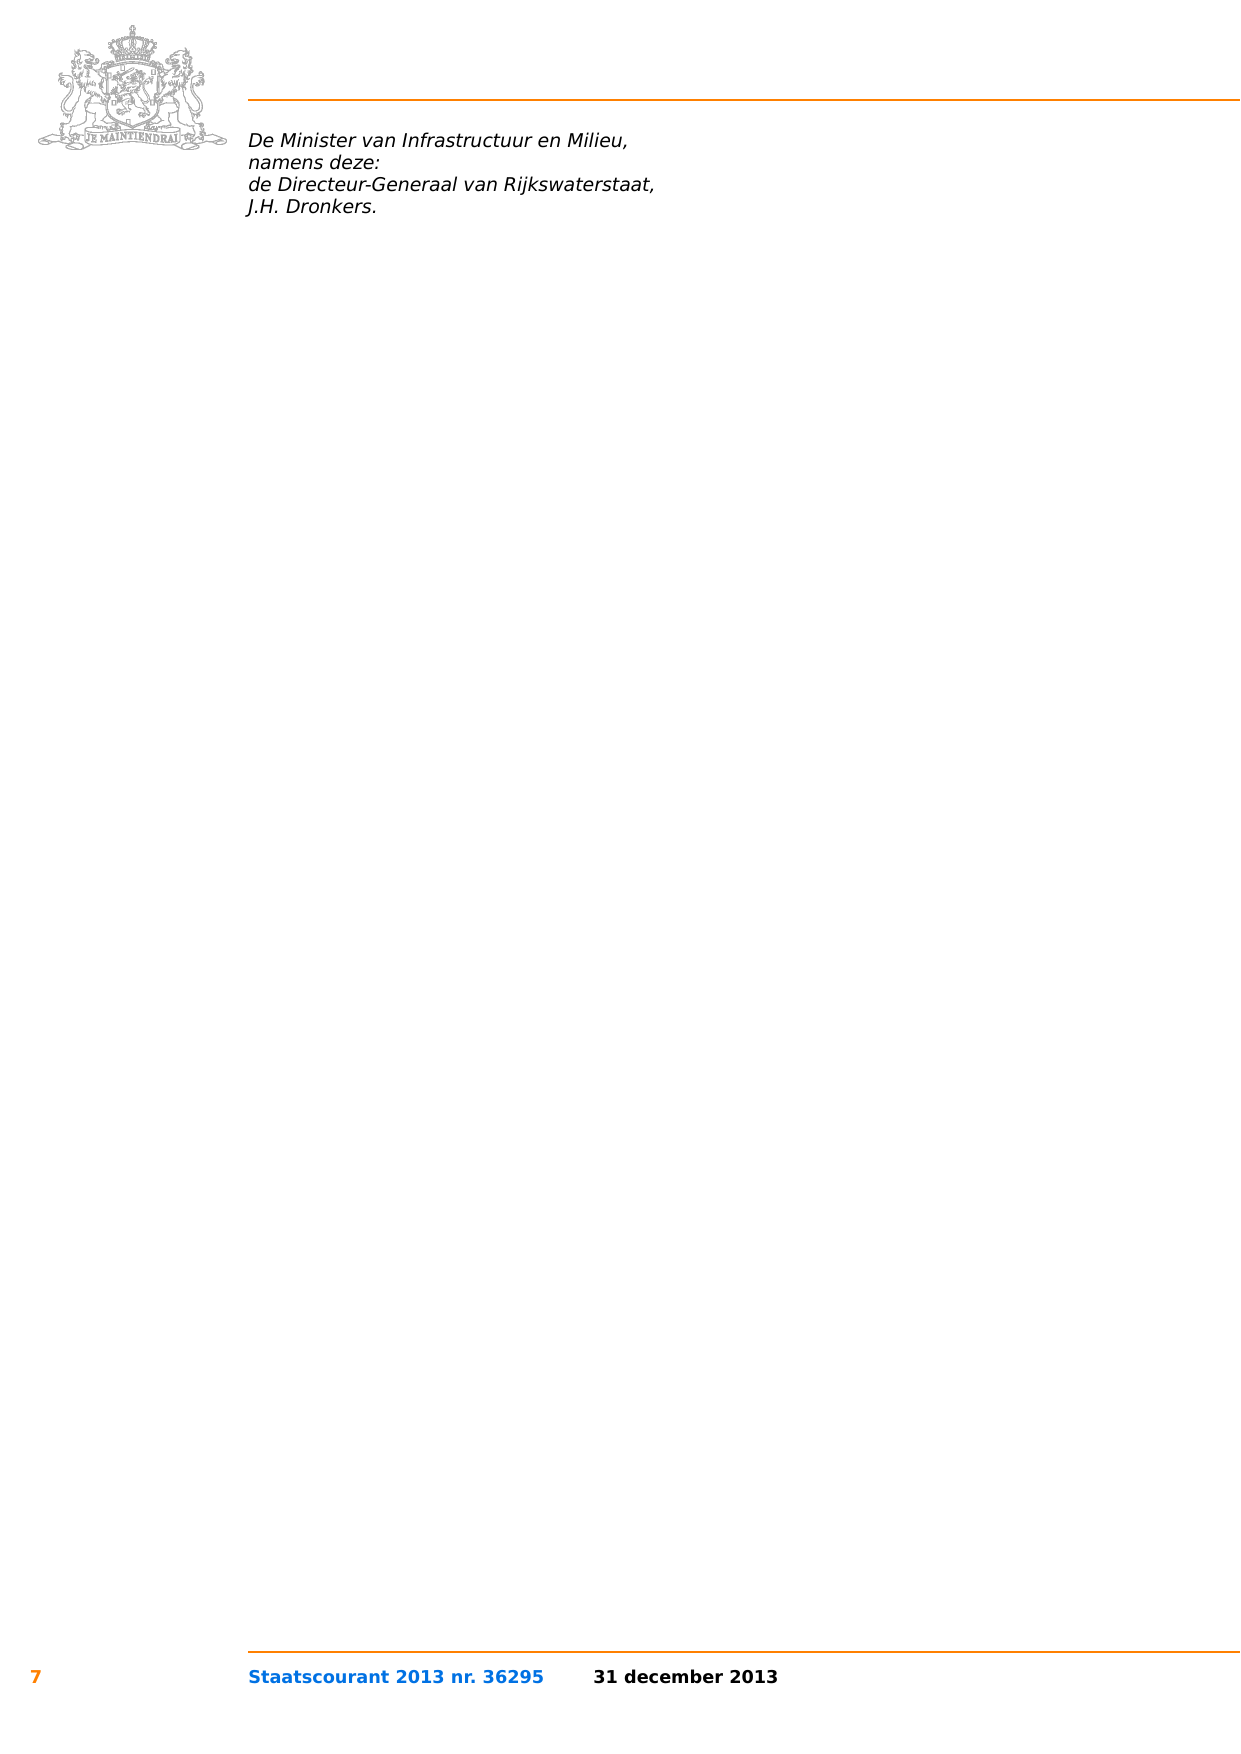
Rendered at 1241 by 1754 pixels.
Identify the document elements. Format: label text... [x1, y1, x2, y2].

picture [38, 25, 227, 150]
text De Minister van Infrastructuur en Milieu, namens deze: de Directeur-Generaal van Rijkswaterstaat, J.H. Dronkers. [248, 130, 1163, 218]
